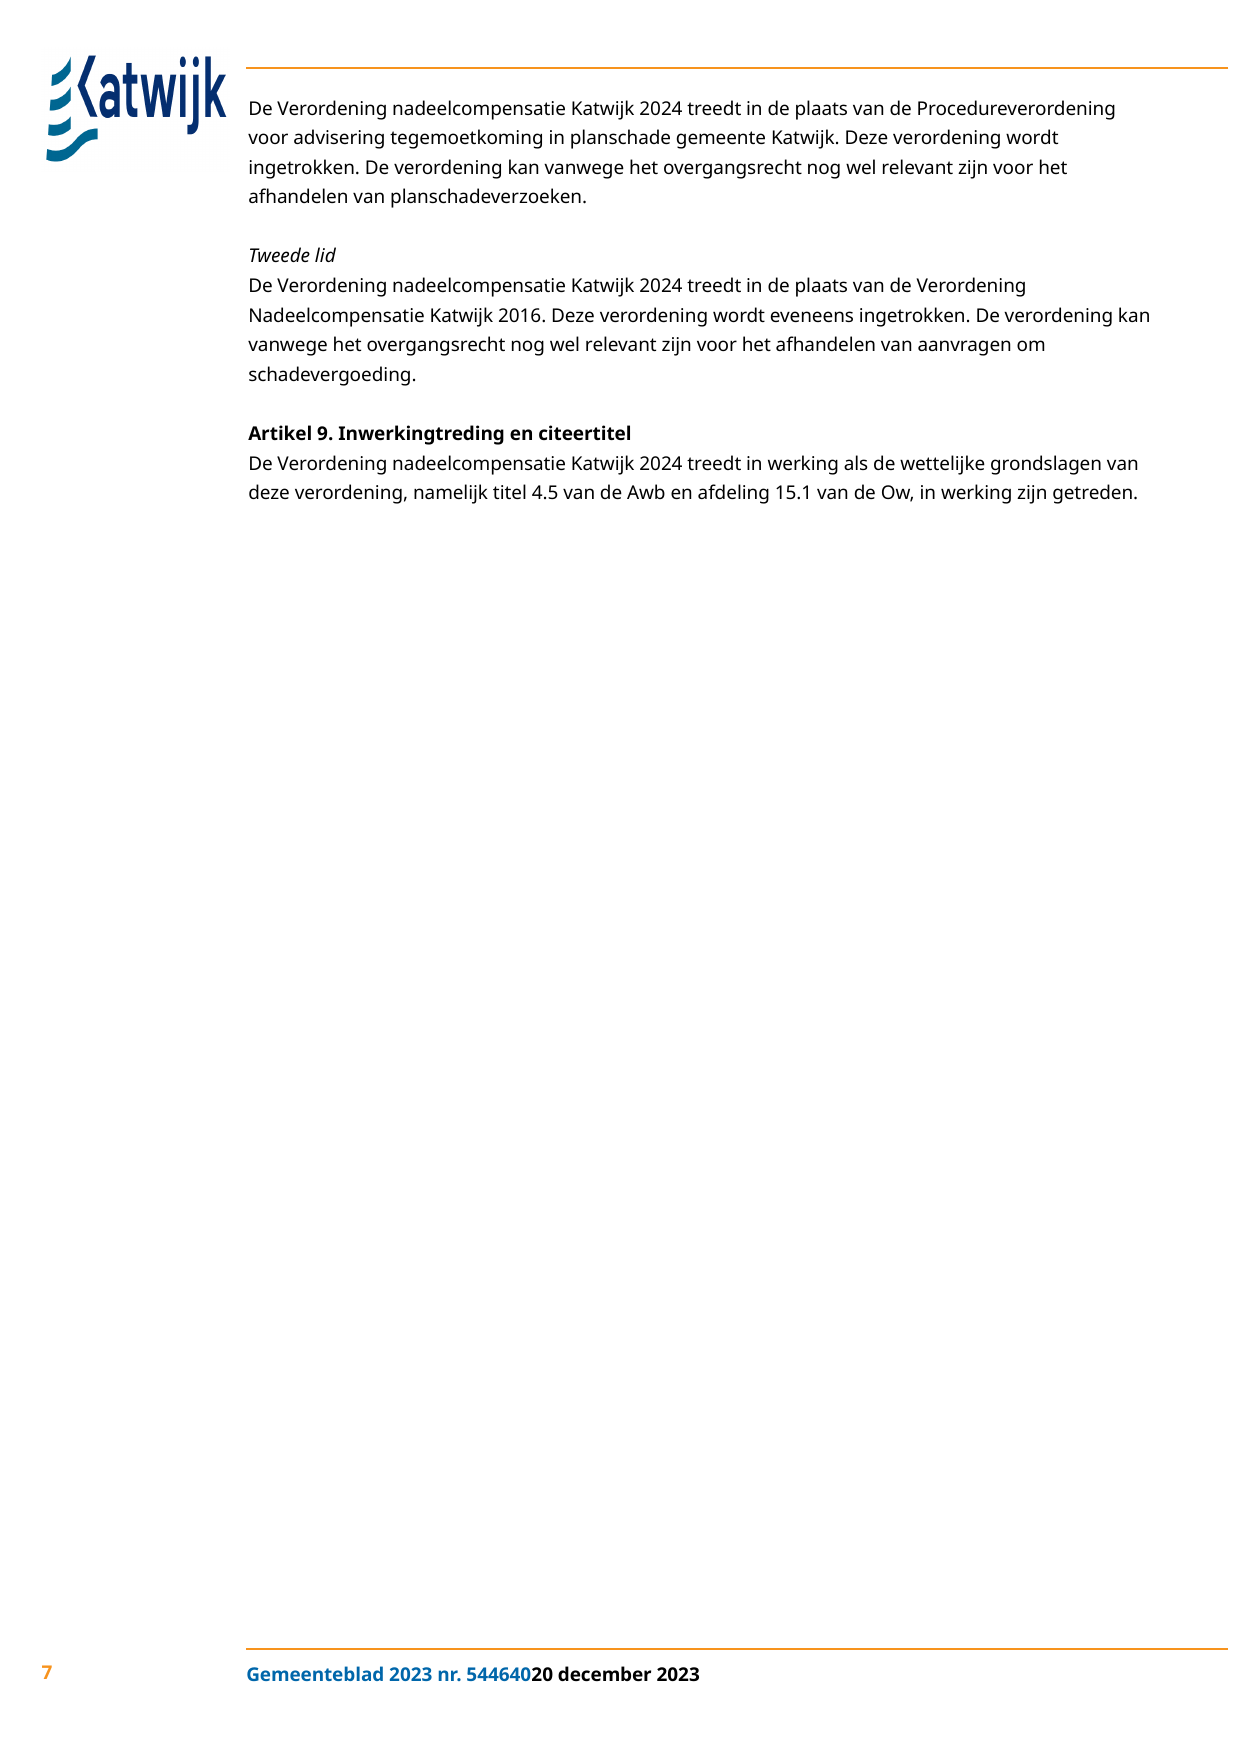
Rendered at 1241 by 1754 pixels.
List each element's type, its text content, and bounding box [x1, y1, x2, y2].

text Tweede lid [248, 243, 1152, 268]
text Artikel 9. Inwerkingtreding en citeertitel [248, 420, 1152, 446]
text De Verordening nadeelcompensatie Katwijk 2024 treedt in de plaats van de Verordening Nadeelcompensatie Katwijk 2016. Deze verordening wordt eveneens ingetrokken. De verordening kan vanwege het overgangsrecht nog wel relevant zijn voor het afhandelen van aanvragen om schadevergoeding. [248, 272, 1152, 387]
picture [41, 47, 231, 172]
text De Verordening nadeelcompensatie Katwijk 2024 treedt in werking als de wettelijke grondslagen van deze verordening, namelijk titel 4.5 van de Awb en afdeling 15.1 van de Ow, in werking zijn getreden. [248, 450, 1152, 505]
text De Verordening nadeelcompensatie Katwijk 2024 treedt in de plaats van de Procedureverordening voor advisering tegemoetkoming in planschade gemeente Katwijk. Deze verordening wordt ingetrokken. De verordening kan vanwege het overgangsrecht nog wel relevant zijn voor het afhandelen van planschadeverzoeken. [248, 95, 1152, 209]
